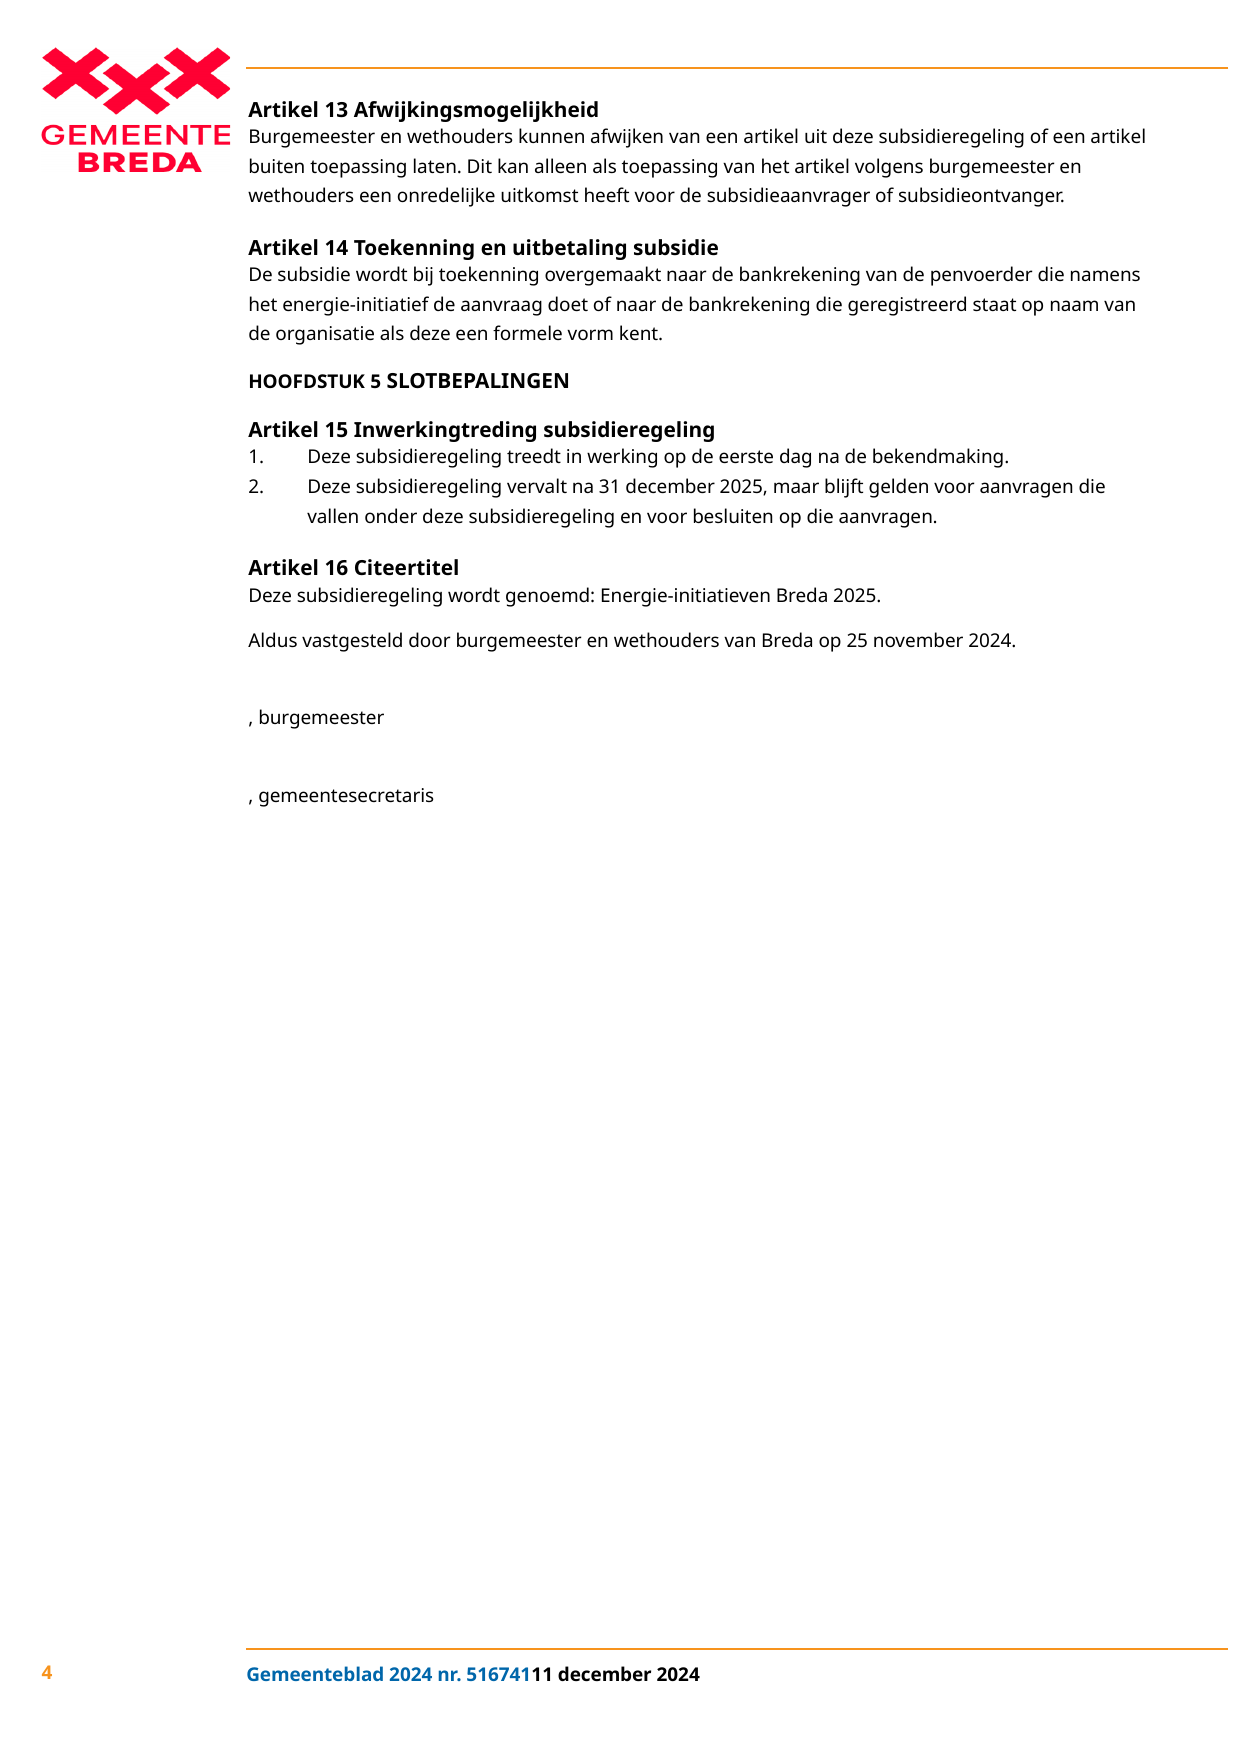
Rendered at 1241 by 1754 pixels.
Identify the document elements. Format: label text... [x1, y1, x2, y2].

text De subsidie wordt bij toekenning overgemaakt naar de bankrekening van de penvoerder die namens het energie-initiatief de aanvraag doet of naar de bankrekening die geregistreerd staat op naam van de organisatie als deze een formele vorm kent. [248, 261, 1152, 346]
text Deze subsidieregeling wordt genoemd: Energie-initiatieven Breda 2025. [248, 582, 1152, 607]
text Artikel 13 Afwijkingsmogelijkheid [248, 95, 1152, 123]
text Artikel 14 Toekenning en uitbetaling subsidie [248, 233, 1152, 261]
text , gemeentesecretaris [248, 782, 1152, 807]
list Deze subsidieregeling treedt in werking op de eerste dag na de bekendmaking. [248, 444, 1152, 469]
text Aldus vastgesteld door burgemeester en wethouders van Breda op 25 november 2024. [248, 627, 1152, 653]
text , burgemeester [248, 704, 1152, 730]
list Deze subsidieregeling vervalt na 31 december 2025, maar blijft gelden voor aanvragen die vallen onder deze subsidieregeling en voor besluiten op die aanvragen. [248, 473, 1152, 529]
text Artikel 16 Citeertitel [248, 553, 1152, 582]
text Burgemeester en wethouders kunnen afwijken van een artikel uit deze subsidieregeling of een artikel buiten toepassing laten. Dit kan alleen als toepassing van het artikel volgens burgemeester en wethouders een onredelijke uitkomst heeft voor de subsidieaanvrager of subsidieontvanger. [248, 123, 1152, 208]
text Artikel 15 Inwerkingtreding subsidieregeling [248, 415, 1152, 444]
picture [41, 47, 231, 172]
text HOOFDSTUK 5 SLOTBEPALINGEN [248, 366, 1152, 394]
